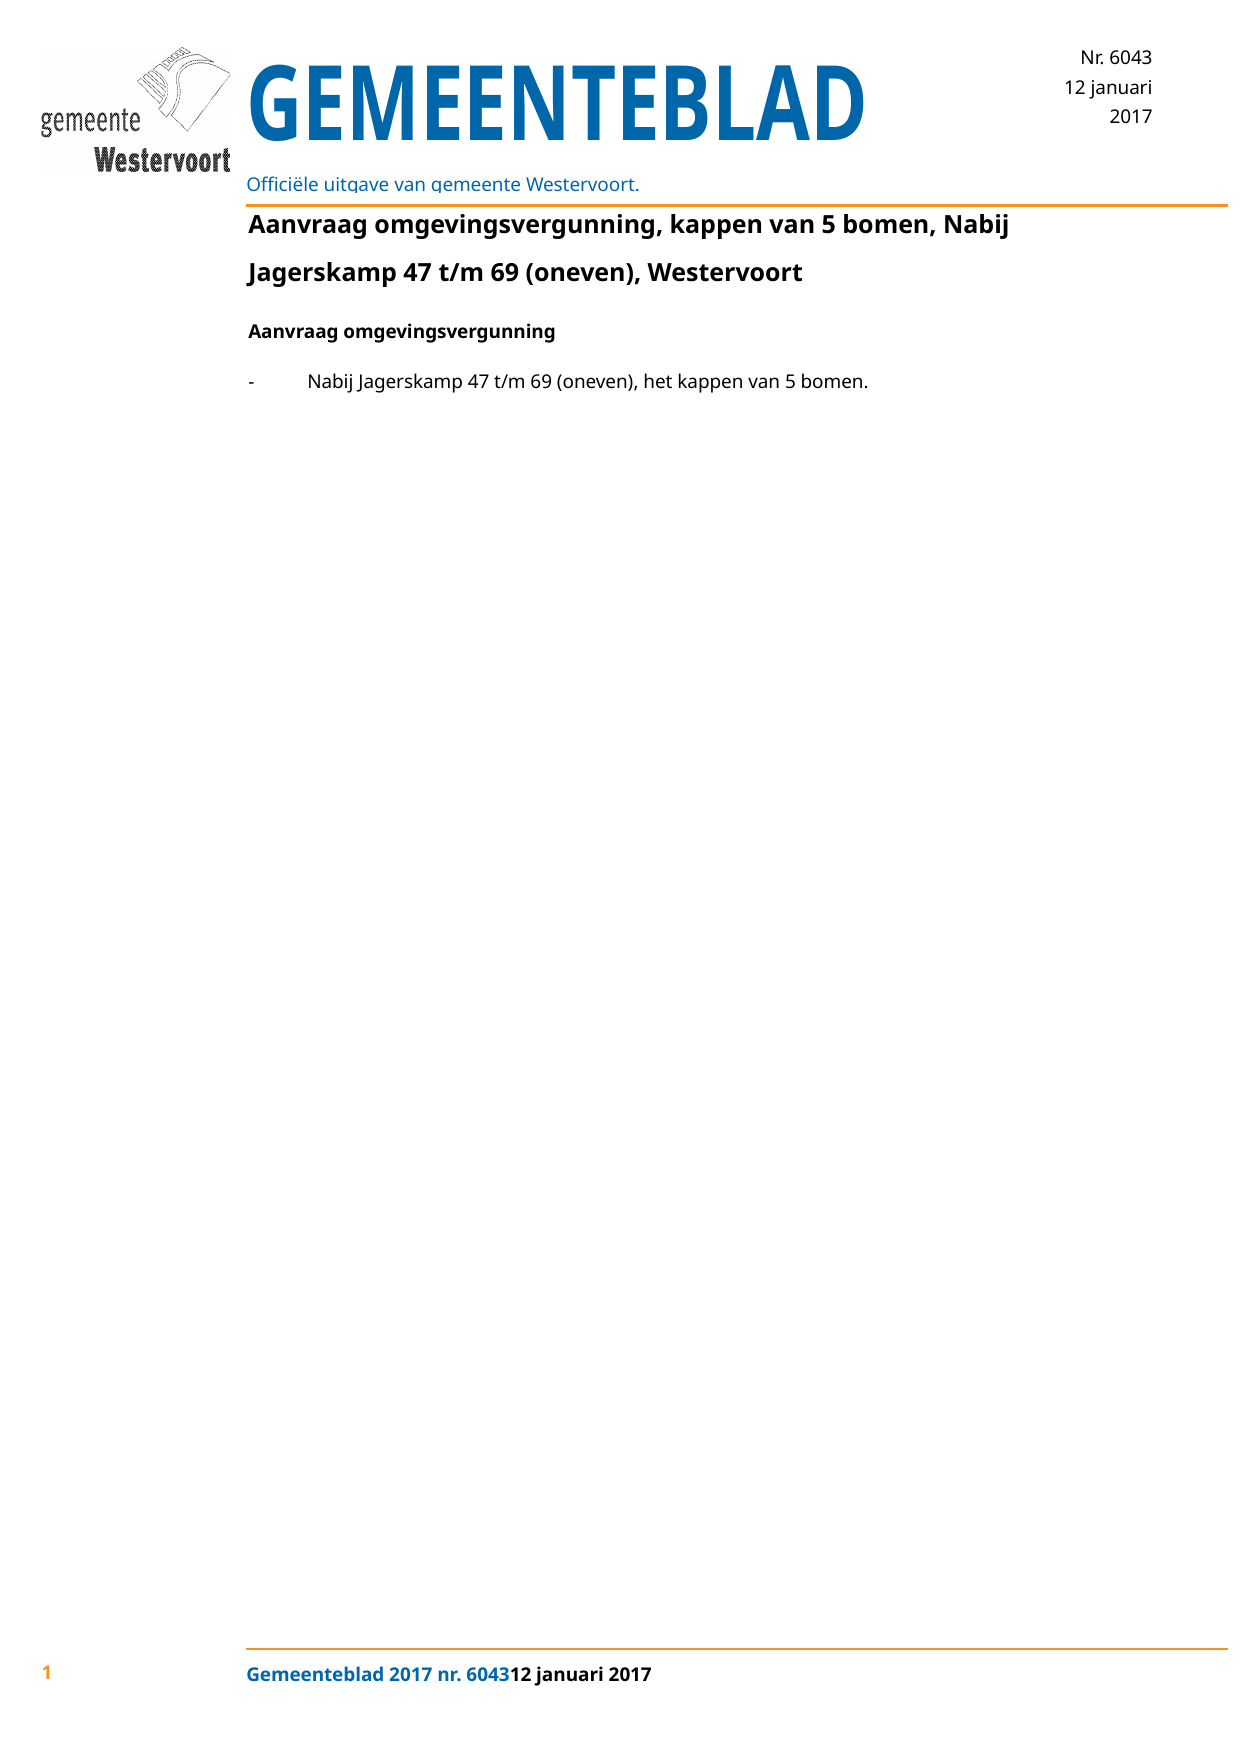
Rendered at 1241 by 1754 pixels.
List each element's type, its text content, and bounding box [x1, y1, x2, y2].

text Aanvraag omgevingsvergunning [248, 318, 1152, 344]
text Aanvraag omgevingsvergunning, kappen van 5 bomen, Nabij Jagerskamp 47 t/m 69 (oneven), Westervoort [248, 207, 1152, 288]
list Nabij Jagerskamp 47 t/m 69 (oneven), het kappen van 5 bomen. [248, 368, 1152, 394]
picture [41, 47, 231, 172]
